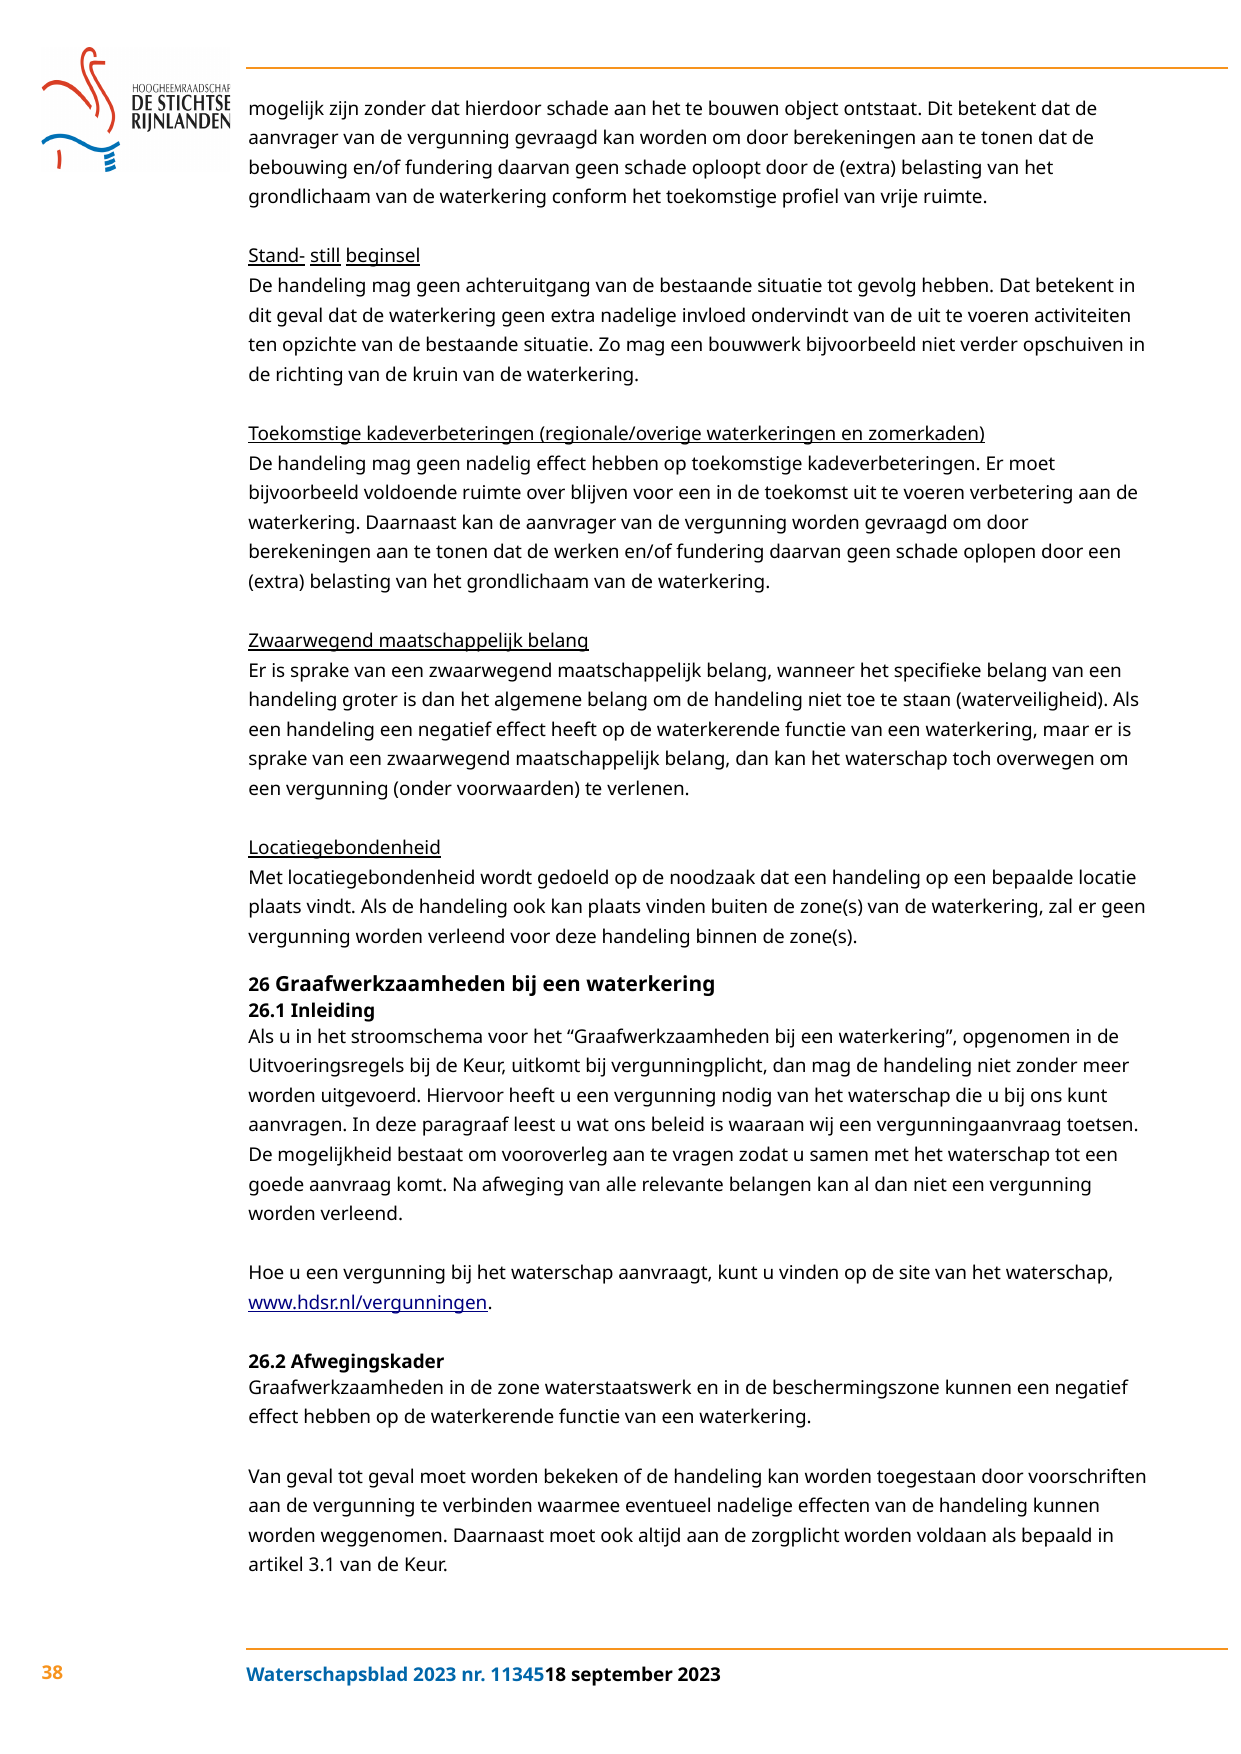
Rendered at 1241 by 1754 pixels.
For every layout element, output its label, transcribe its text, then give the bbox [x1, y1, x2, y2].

text mogelijk zijn zonder dat hierdoor schade aan het te bouwen object ontstaat. Dit betekent dat de aanvrager van de vergunning gevraagd kan worden om door berekeningen aan te tonen dat de bebouwing en/of fundering daarvan geen schade oploopt door de (extra) belasting van het grondlichaam van de waterkering conform het toekomstige profiel van vrije ruimte. [248, 95, 1152, 209]
text Van geval tot geval moet worden bekeken of de handeling kan worden toegestaan door voorschriften aan de vergunning te verbinden waarmee eventueel nadelige effecten van de handeling kunnen worden weggenomen. Daarnaast moet ook altijd aan de zorgplicht worden voldaan als bepaald in artikel 3.1 van de Keur. [248, 1463, 1152, 1577]
text De handeling mag geen achteruitgang van de bestaande situatie tot gevolg hebben. Dat betekent in dit geval dat de waterkering geen extra nadelige invloed ondervindt van de uit te voeren activiteiten ten opzichte van de bestaande situatie. Zo mag een bouwwerk bijvoorbeeld niet verder opschuiven in de richting van de kruin van de waterkering. [248, 272, 1152, 387]
text 26 Graafwerkzaamheden bij een waterkering [248, 969, 1152, 997]
text Als u in het stroomschema voor het “Graafwerkzaamheden bij een waterkering”, opgenomen in de Uitvoeringsregels bij de Keur, uitkomt bij vergunningplicht, dan mag de handeling niet zonder meer worden uitgevoerd. Hiervoor heeft u een vergunning nodig van het waterschap die u bij ons kunt aanvragen. In deze paragraaf leest u wat ons beleid is waaraan wij een vergunningaanvraag toetsen. De mogelijkheid bestaat om vooroverleg aan te vragen zodat u samen met het waterschap tot een goede aanvraag komt. Na afweging van alle relevante belangen kan al dan niet een vergunning worden verleend. [248, 1023, 1152, 1226]
picture [41, 47, 231, 172]
text Er is sprake van een zwaarwegend maatschappelijk belang, wanneer het specifieke belang van een handeling groter is dan het algemene belang om de handeling niet toe te staan (waterveiligheid). Als een handeling een negatief effect heeft op de waterkerende functie van een waterkering, maar er is sprake van een zwaarwegend maatschappelijk belang, dan kan het waterschap toch overwegen om een vergunning (onder voorwaarden) te verlenen. [248, 657, 1152, 801]
text Zwaarwegend maatschappelijk belang [248, 627, 1152, 653]
text Stand- still beginsel [248, 243, 1152, 268]
text 26.2 Afwegingskader [248, 1348, 1152, 1374]
text De handeling mag geen nadelig effect hebben op toekomstige kadeverbeteringen. Er moet bijvoorbeeld voldoende ruimte over blijven voor een in de toekomst uit te voeren verbetering aan de waterkering. Daarnaast kan de aanvrager van de vergunning worden gevraagd om door berekeningen aan te tonen dat de werken en/of fundering daarvan geen schade oplopen door een (extra) belasting van het grondlichaam van de waterkering. [248, 450, 1152, 594]
text Locatiegebondenheid [248, 834, 1152, 860]
text 26.1 Inleiding [248, 997, 1152, 1023]
text Graafwerkzaamheden in de zone waterstaatswerk en in de beschermingszone kunnen een negatief effect hebben op de waterkerende functie van een waterkering. [248, 1374, 1152, 1429]
text Met locatiegebondenheid wordt gedoeld op de noodzaak dat een handeling op een bepaalde locatie plaats vindt. Als de handeling ook kan plaats vinden buiten de zone(s) van de waterkering, zal er geen vergunning worden verleend voor deze handeling binnen de zone(s). [248, 864, 1152, 949]
text Toekomstige kadeverbeteringen (regionale/overige waterkeringen en zomerkaden) [248, 420, 1152, 446]
text Hoe u een vergunning bij het waterschap aanvraagt, kunt u vinden op de site van het waterschap, www.hdsr.nl/vergunningen. [248, 1259, 1152, 1315]
